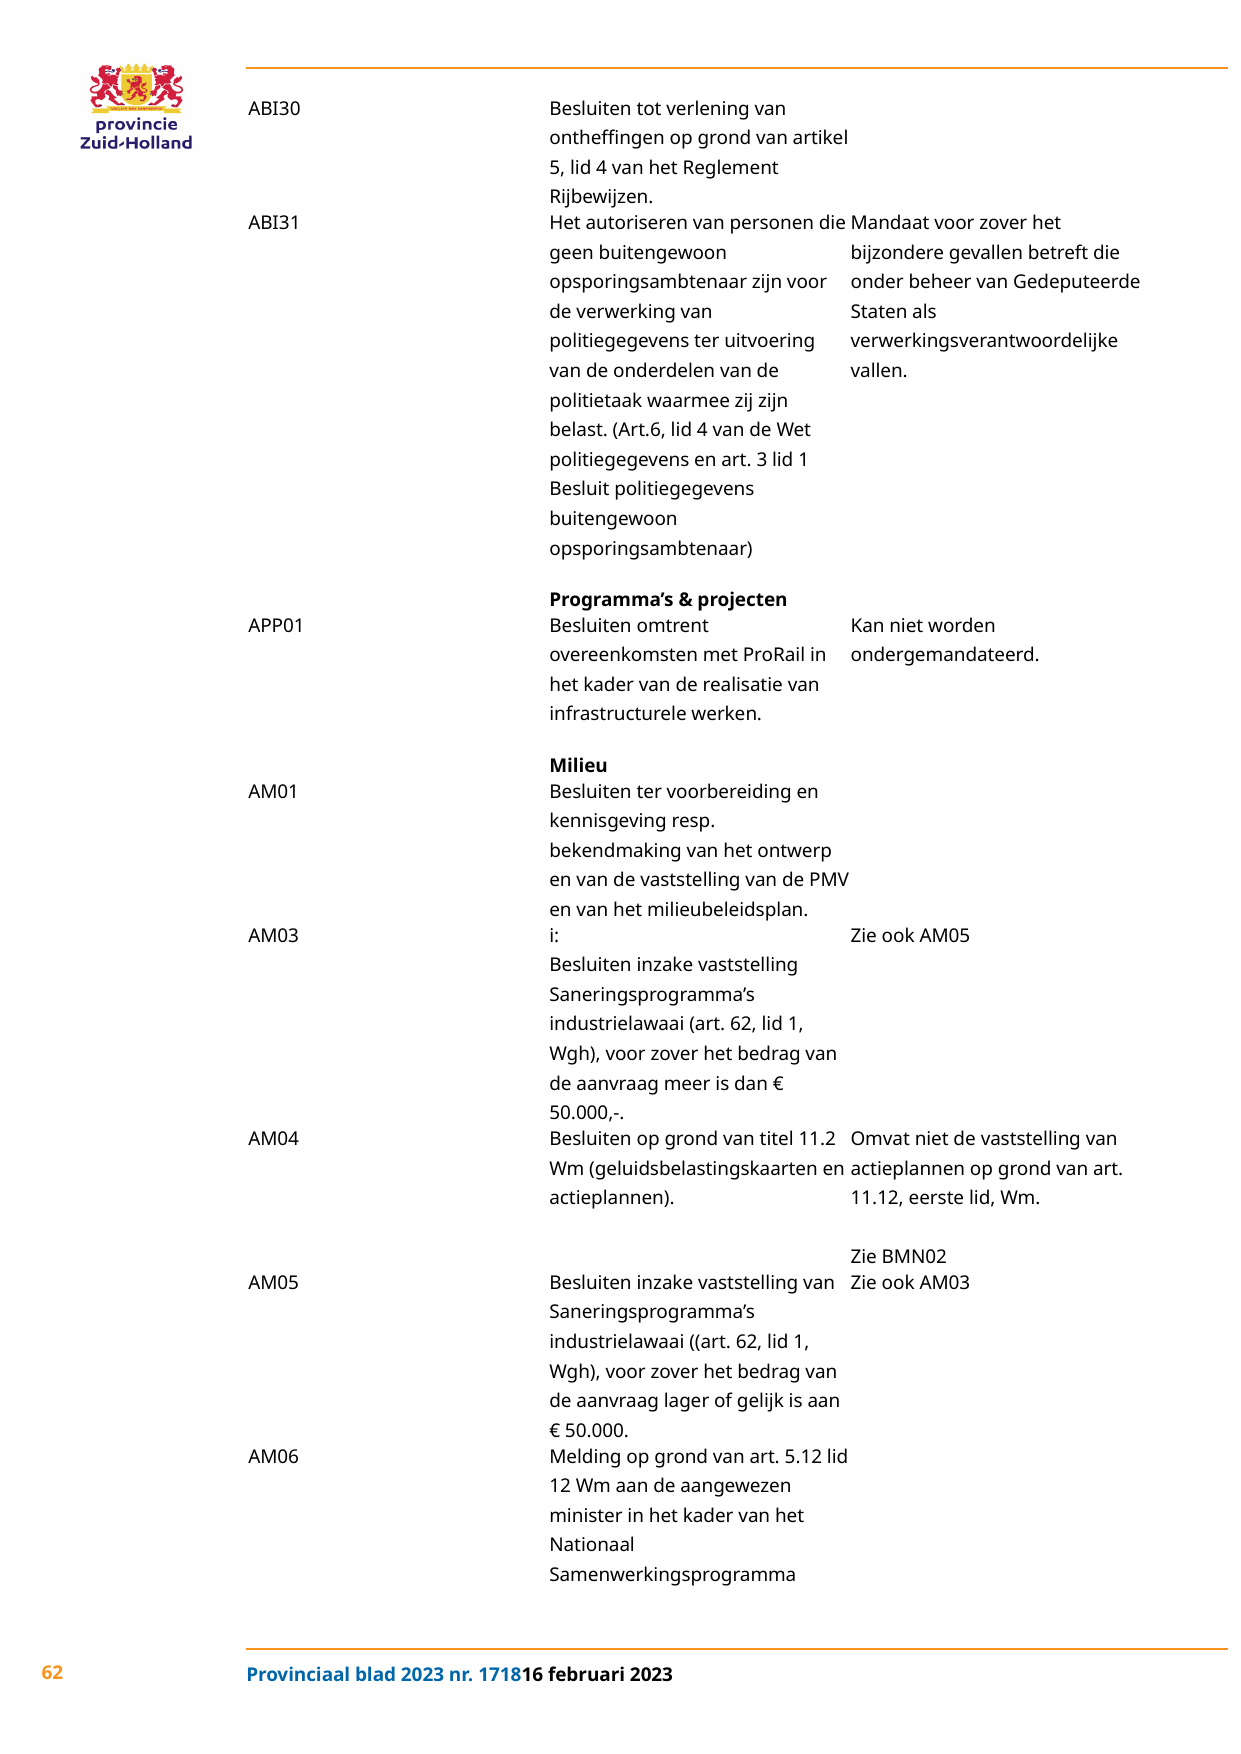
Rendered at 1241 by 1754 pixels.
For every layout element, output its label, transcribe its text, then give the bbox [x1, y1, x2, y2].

table_cell Mandaat voor zover het bijzondere gevallen betreft die onder beheer van Gedeputeerde Staten als verwerkingsverantwoordelijke vallen. [850, 209, 1152, 560]
table_cell [850, 586, 1152, 612]
table_cell ABI30 [248, 95, 549, 209]
table_cell Zie ook AM03 [850, 1269, 1152, 1443]
table_cell AM03 [248, 922, 549, 1125]
table_cell Besluiten op grond van titel 11.2 Wm (geluidsbelastingskaarten en actieplannen). [549, 1125, 850, 1269]
table_cell AM06 [248, 1443, 549, 1587]
table_cell AM04 [248, 1125, 549, 1269]
table_cell Besluiten omtrent overeenkomsten met ProRail in het kader van de realisatie van infrastructurele werken. [549, 612, 850, 726]
table_cell Besluiten tot verlening van ontheffingen op grond van artikel 5, lid 4 van het Reglement Rijbewijzen. [549, 95, 850, 209]
table_cell [850, 778, 1152, 922]
picture [41, 47, 231, 172]
table_cell [850, 726, 1152, 752]
table_cell [549, 726, 850, 752]
table_cell [248, 752, 549, 778]
table_cell AM05 [248, 1269, 549, 1443]
table_cell APP01 [248, 612, 549, 726]
table_cell Besluiten ter voorbereiding en kennisgeving resp. bekendmaking van het ontwerp en van de vaststelling van de PMV en van het milieubeleidsplan. [549, 778, 850, 922]
table_cell [850, 1443, 1152, 1587]
table_cell Milieu [549, 752, 850, 778]
table_cell [248, 560, 1152, 586]
table_cell Melding op grond van art. 5.12 lid 12 Wm aan de aangewezen minister in het kader van het Nationaal Samenwerkingsprogramma [549, 1443, 850, 1587]
table_cell [248, 586, 549, 612]
table_cell Het autoriseren van personen die geen buitengewoon opsporingsambtenaar zijn voor de verwerking van politiegegevens ter uitvoering van de onderdelen van de politietaak waarmee zij zijn belast. (Art.6, lid 4 van de Wet politiegegevens en art. 3 lid 1 Besluit politiegegevens buitengewoon opsporingsambtenaar) [549, 209, 850, 560]
table_cell i: Besluiten inzake vaststelling Saneringsprogramma’s industrielawaai (art. 62, lid 1, Wgh), voor zover het bedrag van de aanvraag meer is dan € 50.000,-. [549, 922, 850, 1125]
table_cell Besluiten inzake vaststelling van Saneringsprogramma’s industrielawaai ((art. 62, lid 1, Wgh), voor zover het bedrag van de aanvraag lager of gelijk is aan € 50.000. [549, 1269, 850, 1443]
table_cell [850, 95, 1152, 209]
table_cell Kan niet worden ondergemandateerd. [850, 612, 1152, 726]
table_cell AM01 [248, 778, 549, 922]
table_cell Omvat niet de vaststelling van actieplannen op grond van art. 11.12, eerste lid, Wm. Zie BMN02 [850, 1125, 1152, 1269]
table_cell [248, 726, 549, 752]
table_cell ABI31 [248, 209, 549, 560]
table_cell [850, 752, 1152, 778]
table_cell Programma’s & projecten [549, 586, 850, 612]
table_cell Zie ook AM05 [850, 922, 1152, 1125]
